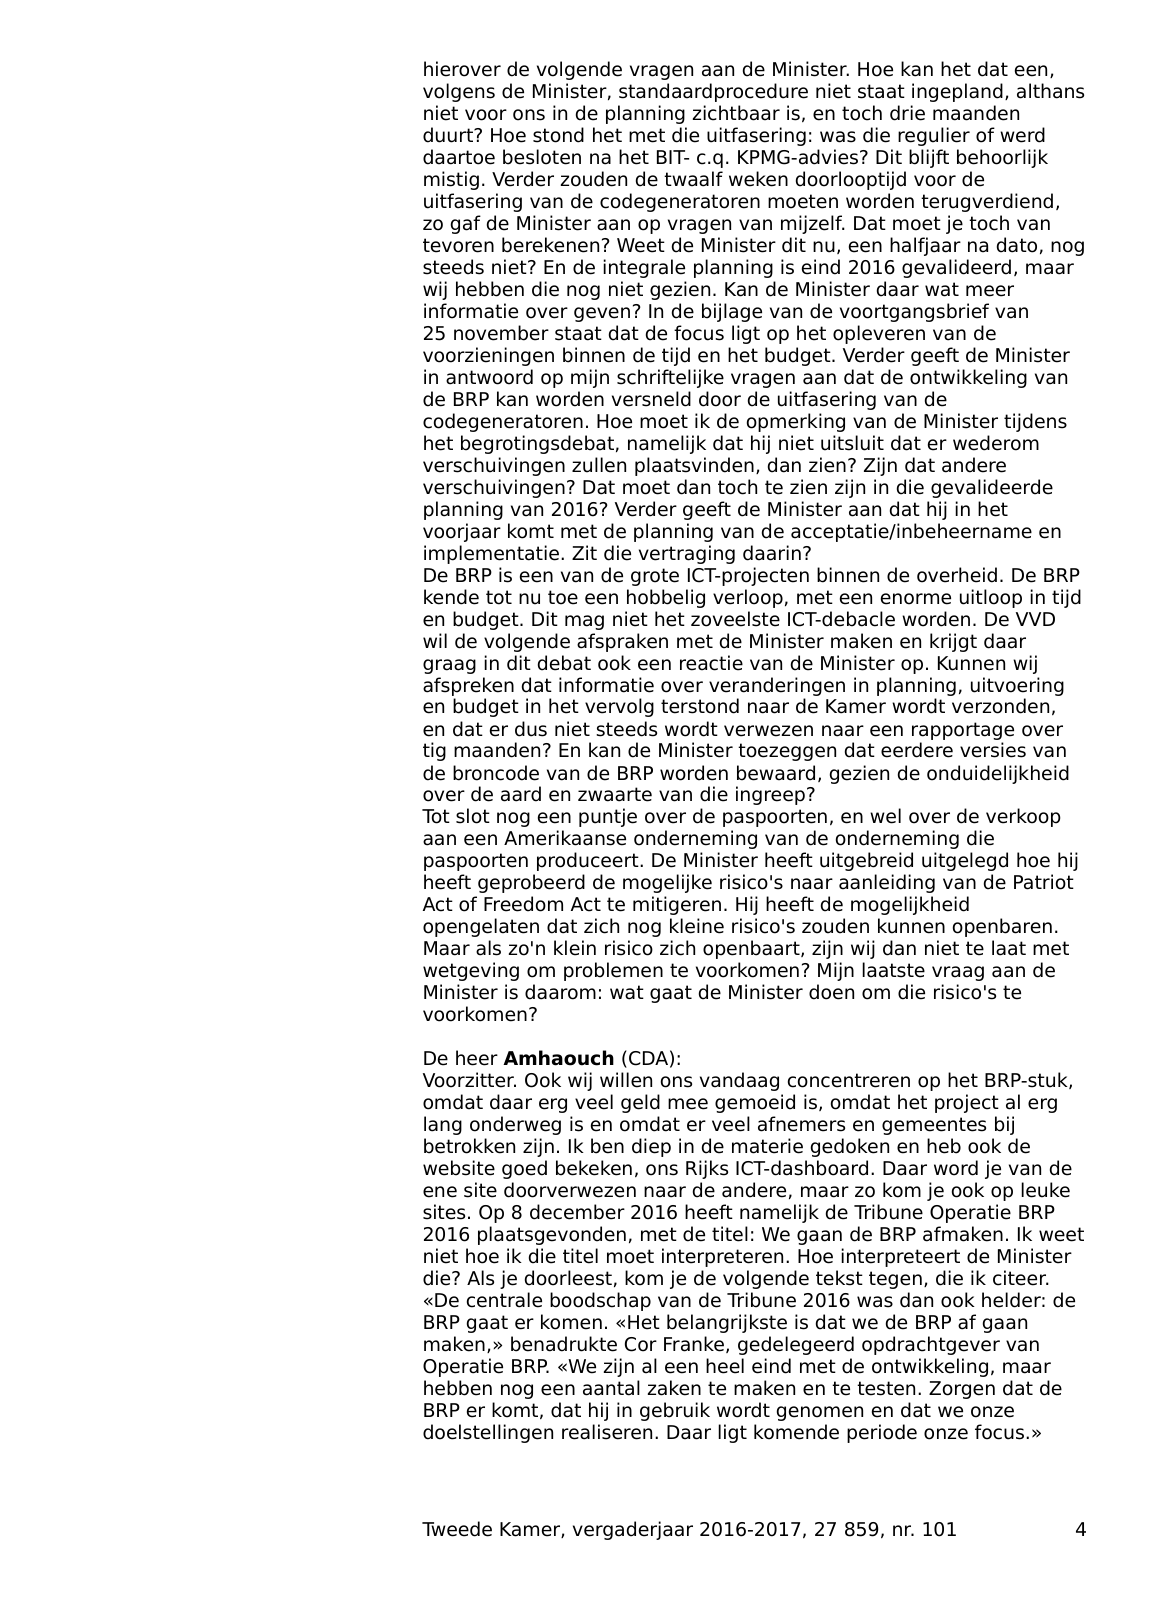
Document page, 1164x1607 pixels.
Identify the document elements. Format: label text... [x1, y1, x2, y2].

text De heer Amhaouch (CDA): [422, 1048, 1087, 1070]
text Voorzitter. Ook wij willen ons vandaag concentreren op het BRP-stuk, omdat daar erg veel geld mee gemoeid is, omdat het project al erg lang onderweg is en omdat er veel afnemers en gemeentes bij betrokken zijn. Ik ben diep in de materie gedoken en heb ook de website goed bekeken, ons Rijks ICT-dashboard. Daar word je van de ene site doorverwezen naar de andere, maar zo kom je ook op leuke sites. Op 8 december 2016 heeft namelijk de Tribune Operatie BRP 2016 plaatsgevonden, met de titel: We gaan de BRP afmaken. Ik weet niet hoe ik die titel moet interpreteren. Hoe interpreteert de Minister die? Als je doorleest, kom je de volgende tekst tegen, die ik citeer. «De centrale boodschap van de Tribune 2016 was dan ook helder: de BRP gaat er komen. «Het belangrijkste is dat we de BRP af gaan maken,» benadrukte Cor Franke, gedelegeerd opdrachtgever van Operatie BRP. «We zijn al een heel eind met de ontwikkeling, maar hebben nog een aantal zaken te maken en te testen. Zorgen dat de BRP er komt, dat hij in gebruik wordt genomen en dat we onze doelstellingen realiseren. Daar ligt komende periode onze focus.» [422, 1070, 1087, 1444]
text Tot slot nog een puntje over de paspoorten, en wel over de verkoop aan een Amerikaanse onderneming van de onderneming die paspoorten produceert. De Minister heeft uitgebreid uitgelegd hoe hij heeft geprobeerd de mogelijke risico's naar aanleiding van de Patriot Act of Freedom Act te mitigeren. Hij heeft de mogelijkheid opengelaten dat zich nog kleine risico's zouden kunnen openbaren. Maar als zo'n klein risico zich openbaart, zijn wij dan niet te laat met wetgeving om problemen te voorkomen? Mijn laatste vraag aan de Minister is daarom: wat gaat de Minister doen om die risico's te voorkomen? [422, 806, 1087, 1026]
text De BRP is een van de grote ICT-projecten binnen de overheid. De BRP kende tot nu toe een hobbelig verloop, met een enorme uitloop in tijd en budget. Dit mag niet het zoveelste ICT-debacle worden. De VVD wil de volgende afspraken met de Minister maken en krijgt daar graag in dit debat ook een reactie van de Minister op. Kunnen wij afspreken dat informatie over veranderingen in planning, uitvoering en budget in het vervolg terstond naar de Kamer wordt verzonden, en dat er dus niet steeds wordt verwezen naar een rapportage over tig maanden? En kan de Minister toezeggen dat eerdere versies van de broncode van de BRP worden bewaard, gezien de onduidelijkheid over de aard en zwaarte van die ingreep? [422, 564, 1087, 806]
text hierover de volgende vragen aan de Minister. Hoe kan het dat een, volgens de Minister, standaardprocedure niet staat ingepland, althans niet voor ons in de planning zichtbaar is, en toch drie maanden duurt? Hoe stond het met die uitfasering: was die regulier of werd daartoe besloten na het BIT- c.q. KPMG-advies? Dit blijft behoorlijk mistig. Verder zouden de twaalf weken doorlooptijd voor de uitfasering van de codegeneratoren moeten worden terugverdiend, zo gaf de Minister aan op vragen van mijzelf. Dat moet je toch van tevoren berekenen? Weet de Minister dit nu, een halfjaar na dato, nog steeds niet? En de integrale planning is eind 2016 gevalideerd, maar wij hebben die nog niet gezien. Kan de Minister daar wat meer informatie over geven? In de bijlage van de voortgangsbrief van 25 november staat dat de focus ligt op het opleveren van de voorzieningen binnen de tijd en het budget. Verder geeft de Minister in antwoord op mijn schriftelijke vragen aan dat de ontwikkeling van de BRP kan worden versneld door de uitfasering van de codegeneratoren. Hoe moet ik de opmerking van de Minister tijdens het begrotingsdebat, namelijk dat hij niet uitsluit dat er wederom verschuivingen zullen plaatsvinden, dan zien? Zijn dat andere verschuivingen? Dat moet dan toch te zien zijn in die gevalideerde planning van 2016? Verder geeft de Minister aan dat hij in het voorjaar komt met de planning van de acceptatie/inbeheername en implementatie. Zit die vertraging daarin? [422, 59, 1087, 564]
